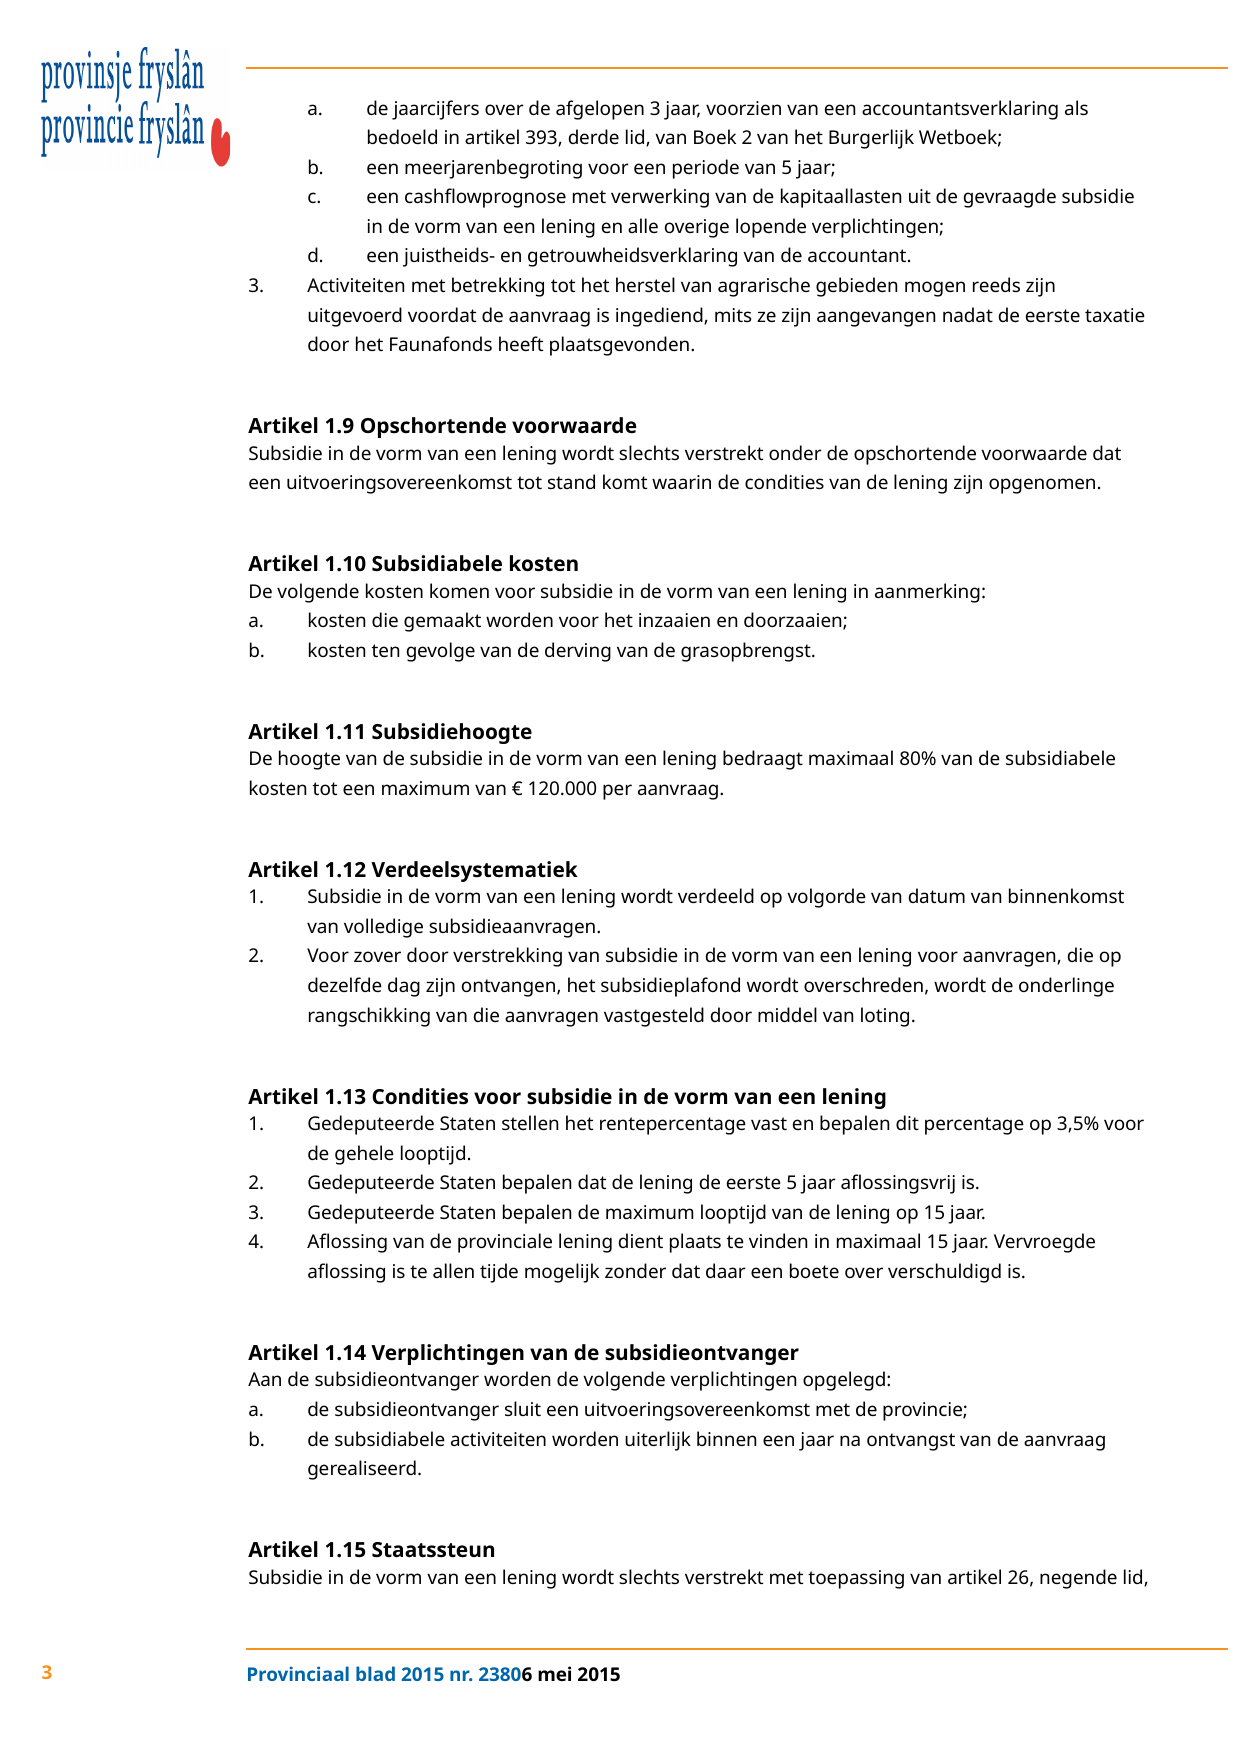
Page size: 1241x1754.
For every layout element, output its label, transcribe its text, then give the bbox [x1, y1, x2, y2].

list een cashflowprognose met verwerking van de kapitaallasten uit de gevraagde subsidie in de vorm van een lening en alle overige lopende verplichtingen; [307, 183, 1152, 239]
list de jaarcijfers over de afgelopen 3 jaar, voorzien van een accountantsverklaring als bedoeld in artikel 393, derde lid, van Boek 2 van het Burgerlijk Wetboek; [307, 95, 1152, 150]
text Artikel 1.14 Verplichtingen van de subsidieontvanger [248, 1338, 1152, 1367]
text Artikel 1.12 Verdeelsystematiek [248, 855, 1152, 883]
text Artikel 1.15 Staatssteun [248, 1535, 1152, 1564]
text Artikel 1.10 Subsidiabele kosten [248, 549, 1152, 578]
list Gedeputeerde Staten bepalen dat de lening de eerste 5 jaar aflossingsvrij is. [248, 1169, 1152, 1195]
text Artikel 1.11 Subsidiehoogte [248, 717, 1152, 746]
list Subsidie in de vorm van een lening wordt verdeeld op volgorde van datum van binnenkomst van volledige subsidieaanvragen. [248, 883, 1152, 939]
list kosten ten gevolge van de derving van de grasopbrengst. [248, 637, 1152, 663]
text Artikel 1.9 Opschortende voorwaarde [248, 411, 1152, 440]
text Subsidie in de vorm van een lening wordt slechts verstrekt onder de opschortende voorwaarde dat een uitvoeringsovereenkomst tot stand komt waarin de condities van de lening zijn opgenomen. [248, 440, 1152, 495]
list Activiteiten met betrekking tot het herstel van agrarische gebieden mogen reeds zijn uitgevoerd voordat de aanvraag is ingediend, mits ze zijn aangevangen nadat de eerste taxatie door het Faunafonds heeft plaatsgevonden. [248, 272, 1152, 357]
list een meerjarenbegroting voor een periode van 5 jaar; [307, 154, 1152, 180]
list Gedeputeerde Staten stellen het rentepercentage vast en bepalen dit percentage op 3,5% voor de gehele looptijd. [248, 1110, 1152, 1166]
list Gedeputeerde Staten bepalen de maximum looptijd van de lening op 15 jaar. [248, 1199, 1152, 1225]
list een juistheids- en getrouwheidsverklaring van de accountant. [307, 243, 1152, 268]
text Subsidie in de vorm van een lening wordt slechts verstrekt met toepassing van artikel 26, negende lid, [248, 1564, 1152, 1589]
list Voor zover door verstrekking van subsidie in de vorm van een lening voor aanvragen, die op dezelfde dag zijn ontvangen, het subsidieplafond wordt overschreden, wordt de onderlinge rangschikking van die aanvragen vastgesteld door middel van loting. [248, 943, 1152, 1028]
text De volgende kosten komen voor subsidie in de vorm van een lening in aanmerking: [248, 578, 1152, 604]
text De hoogte van de subsidie in de vorm van een lening bedraagt maximaal 80% van de subsidiabele kosten tot een maximum van € 120.000 per aanvraag. [248, 746, 1152, 801]
list de subsidieontvanger sluit een uitvoeringsovereenkomst met de provincie; [248, 1396, 1152, 1422]
list kosten die gemaakt worden voor het inzaaien en doorzaaien; [248, 607, 1152, 633]
list de subsidiabele activiteiten worden uiterlijk binnen een jaar na ontvangst van de aanvraag gerealiseerd. [248, 1426, 1152, 1481]
picture [41, 47, 231, 172]
text Aan de subsidieontvanger worden de volgende verplichtingen opgelegd: [248, 1367, 1152, 1392]
text Artikel 1.13 Condities voor subsidie in de vorm van een lening [248, 1082, 1152, 1110]
list Aflossing van de provinciale lening dient plaats te vinden in maximaal 15 jaar. Vervroegde aflossing is te allen tijde mogelijk zonder dat daar een boete over verschuldigd is. [248, 1229, 1152, 1284]
